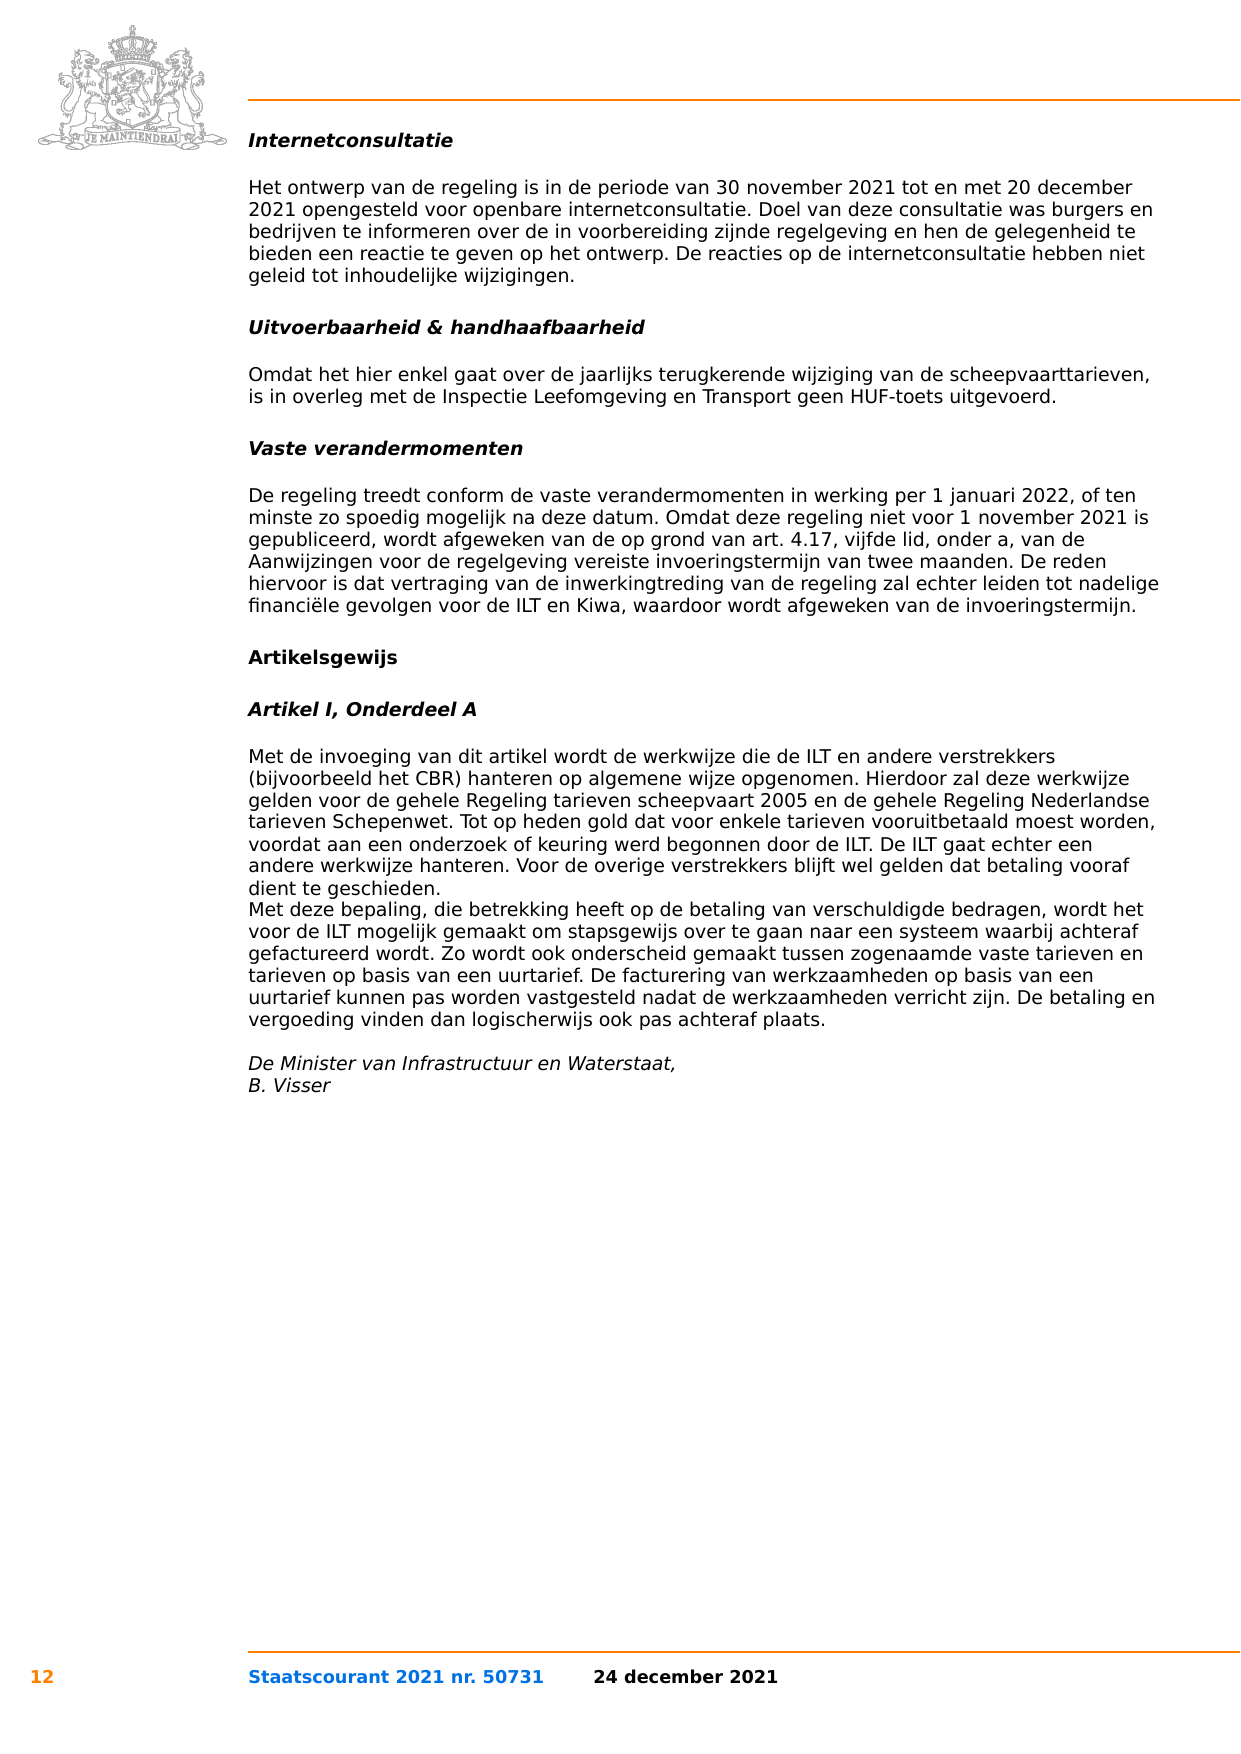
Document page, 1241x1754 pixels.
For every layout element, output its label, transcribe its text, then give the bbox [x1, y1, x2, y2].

text De regeling treedt conform de vaste verandermomenten in werking per 1 januari 2022, of ten minste zo spoedig mogelijk na deze datum. Omdat deze regeling niet voor 1 november 2021 is gepubliceerd, wordt afgeweken van de op grond van art. 4.17, vijfde lid, onder a, van de Aanwijzingen voor de regelgeving vereiste invoeringstermijn van twee maanden. De reden hiervoor is dat vertraging van de inwerkingtreding van de regeling zal echter leiden tot nadelige financiële gevolgen voor de ILT en Kiwa, waardoor wordt afgeweken van de invoeringstermijn. [248, 485, 1163, 617]
text Omdat het hier enkel gaat over de jaarlijks terugkerende wijziging van de scheepvaarttarieven, is in overleg met de Inspectie Leefomgeving en Transport geen HUF-toets uitgevoerd. [248, 364, 1163, 408]
text Het ontwerp van de regeling is in de periode van 30 november 2021 tot en met 20 december 2021 opengesteld voor openbare internetconsultatie. Doel van deze consultatie was burgers en bedrijven te informeren over de in voorbereiding zijnde regelgeving en hen de gelegenheid te bieden een reactie te geven op het ontwerp. De reacties op de internetconsultatie hebben niet geleid tot inhoudelijke wijzigingen. [248, 177, 1163, 287]
text Met deze bepaling, die betrekking heeft op de betaling van verschuldigde bedragen, wordt het voor de ILT mogelijk gemaakt om stapsgewijs over te gaan naar een systeem waarbij achteraf gefactureerd wordt. Zo wordt ook onderscheid gemaakt tussen zogenaamde vaste tarieven en tarieven op basis van een uurtarief. De facturering van werkzaamheden op basis van een uurtarief kunnen pas worden vastgesteld nadat de werkzaamheden verricht zijn. De betaling en vergoeding vinden dan logischerwijs ook pas achteraf plaats. [248, 899, 1163, 1031]
subtitle Artikel I, Onderdeel A [248, 698, 1163, 721]
subtitle Internetconsultatie [248, 130, 1163, 152]
subtitle Uitvoerbaarheid & handhaafbaarheid [248, 317, 1163, 339]
subtitle Vaste verandermomenten [248, 438, 1163, 460]
subtitle Artikelsgewijs [248, 647, 1163, 668]
picture [38, 25, 227, 150]
text De Minister van Infrastructuur en Waterstaat, B. Visser [248, 1053, 1163, 1097]
text Met de invoeging van dit artikel wordt de werkwijze die de ILT en andere verstrekkers (bijvoorbeeld het CBR) hanteren op algemene wijze opgenomen. Hierdoor zal deze werkwijze gelden voor de gehele Regeling tarieven scheepvaart 2005 en de gehele Regeling Nederlandse tarieven Schepenwet. Tot op heden gold dat voor enkele tarieven vooruitbetaald moest worden, voordat aan een onderzoek of keuring werd begonnen door de ILT. De ILT gaat echter een andere werkwijze hanteren. Voor de overige verstrekkers blijft wel gelden dat betaling vooraf dient te geschieden. [248, 746, 1163, 899]
